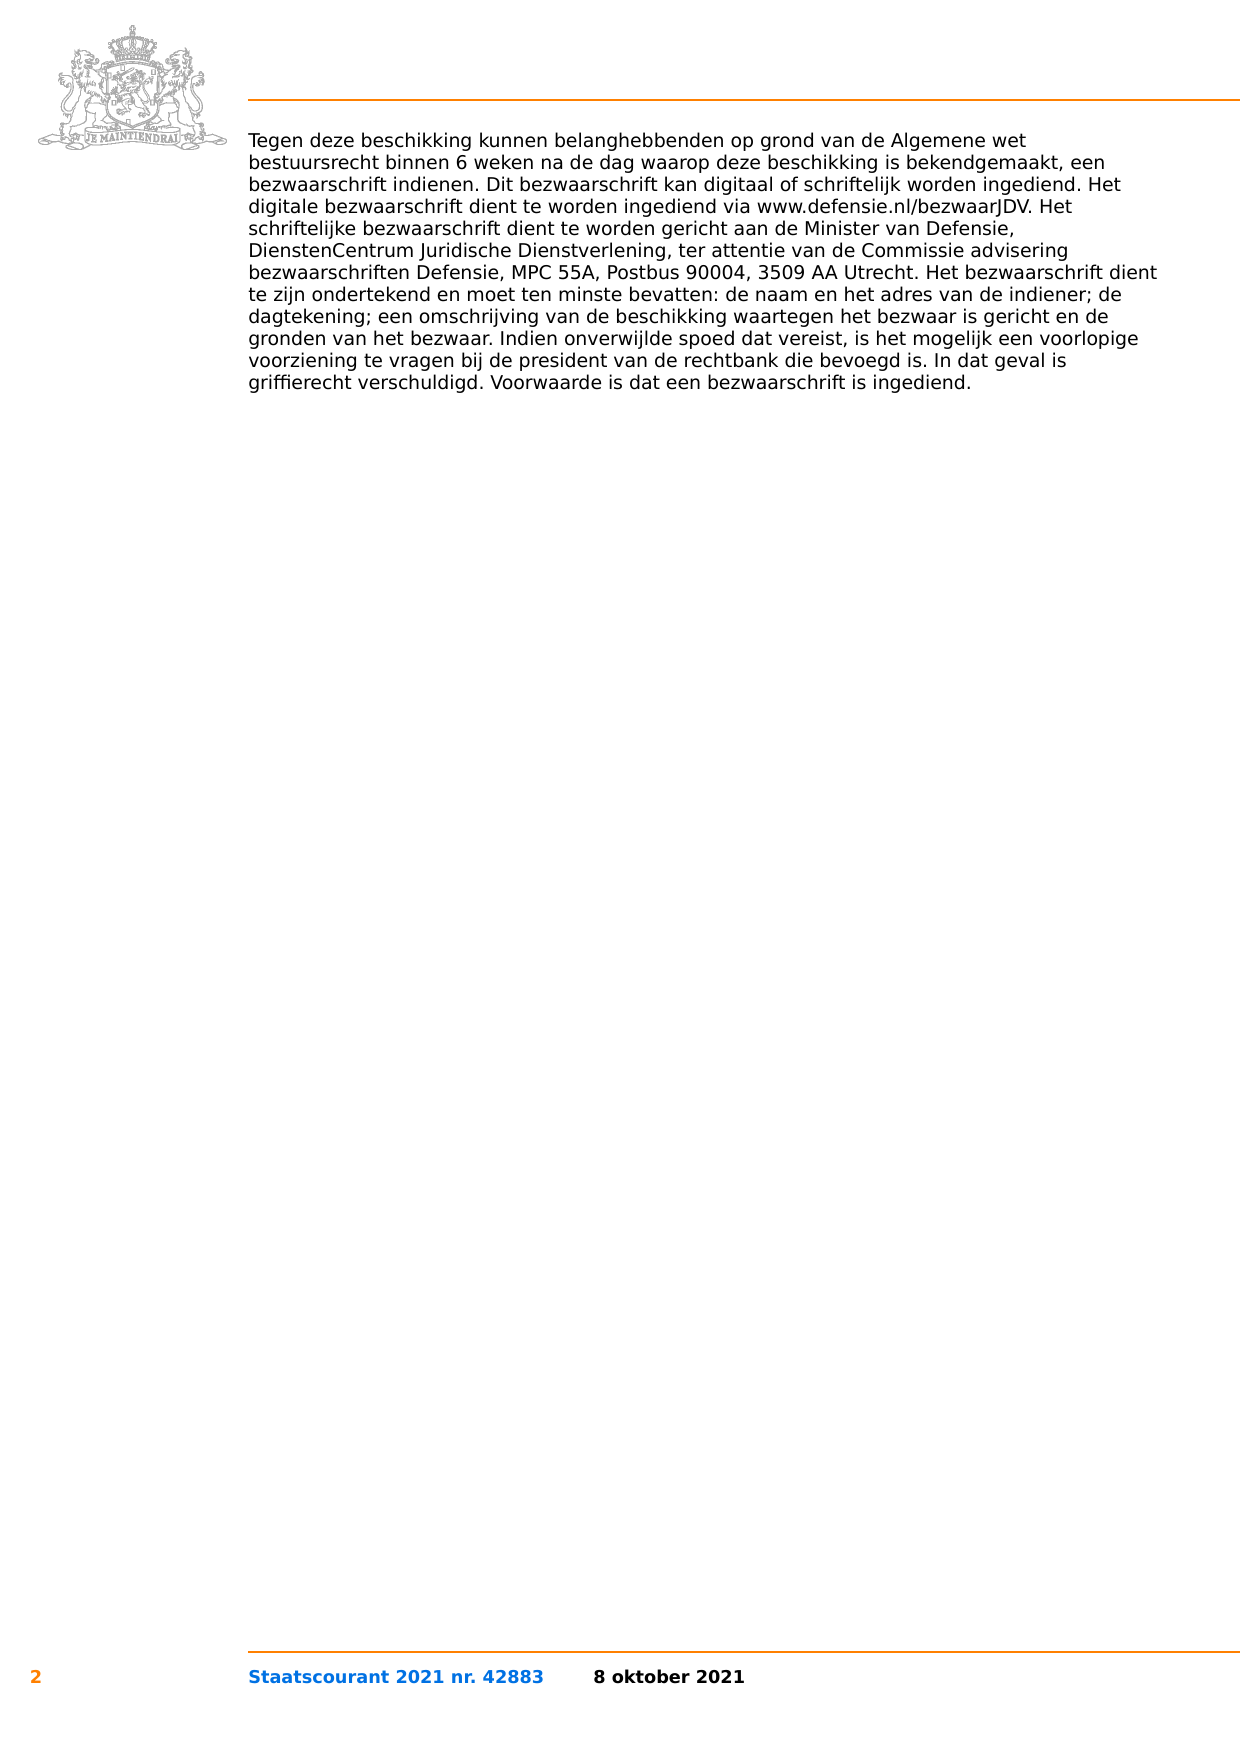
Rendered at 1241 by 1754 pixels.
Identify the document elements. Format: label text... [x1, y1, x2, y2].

text Tegen deze beschikking kunnen belanghebbenden op grond van de Algemene wet bestuursrecht binnen 6 weken na de dag waarop deze beschikking is bekendgemaakt, een bezwaarschrift indienen. Dit bezwaarschrift kan digitaal of schriftelijk worden ingediend. Het digitale bezwaarschrift dient te worden ingediend via www.defensie.nl/bezwaarJDV. Het schriftelijke bezwaarschrift dient te worden gericht aan de Minister van Defensie, DienstenCentrum Juridische Dienstverlening, ter attentie van de Commissie advisering bezwaarschriften Defensie, MPC 55A, Postbus 90004, 3509 AA Utrecht. Het bezwaarschrift dient te zijn ondertekend en moet ten minste bevatten: de naam en het adres van de indiener; de dagtekening; een omschrijving van de beschikking waartegen het bezwaar is gericht en de gronden van het bezwaar. Indien onverwijlde spoed dat vereist, is het mogelijk een voorlopige voorziening te vragen bij de president van de rechtbank die bevoegd is. In dat geval is griffierecht verschuldigd. Voorwaarde is dat een bezwaarschrift is ingediend. [248, 130, 1163, 394]
picture [38, 25, 227, 150]
